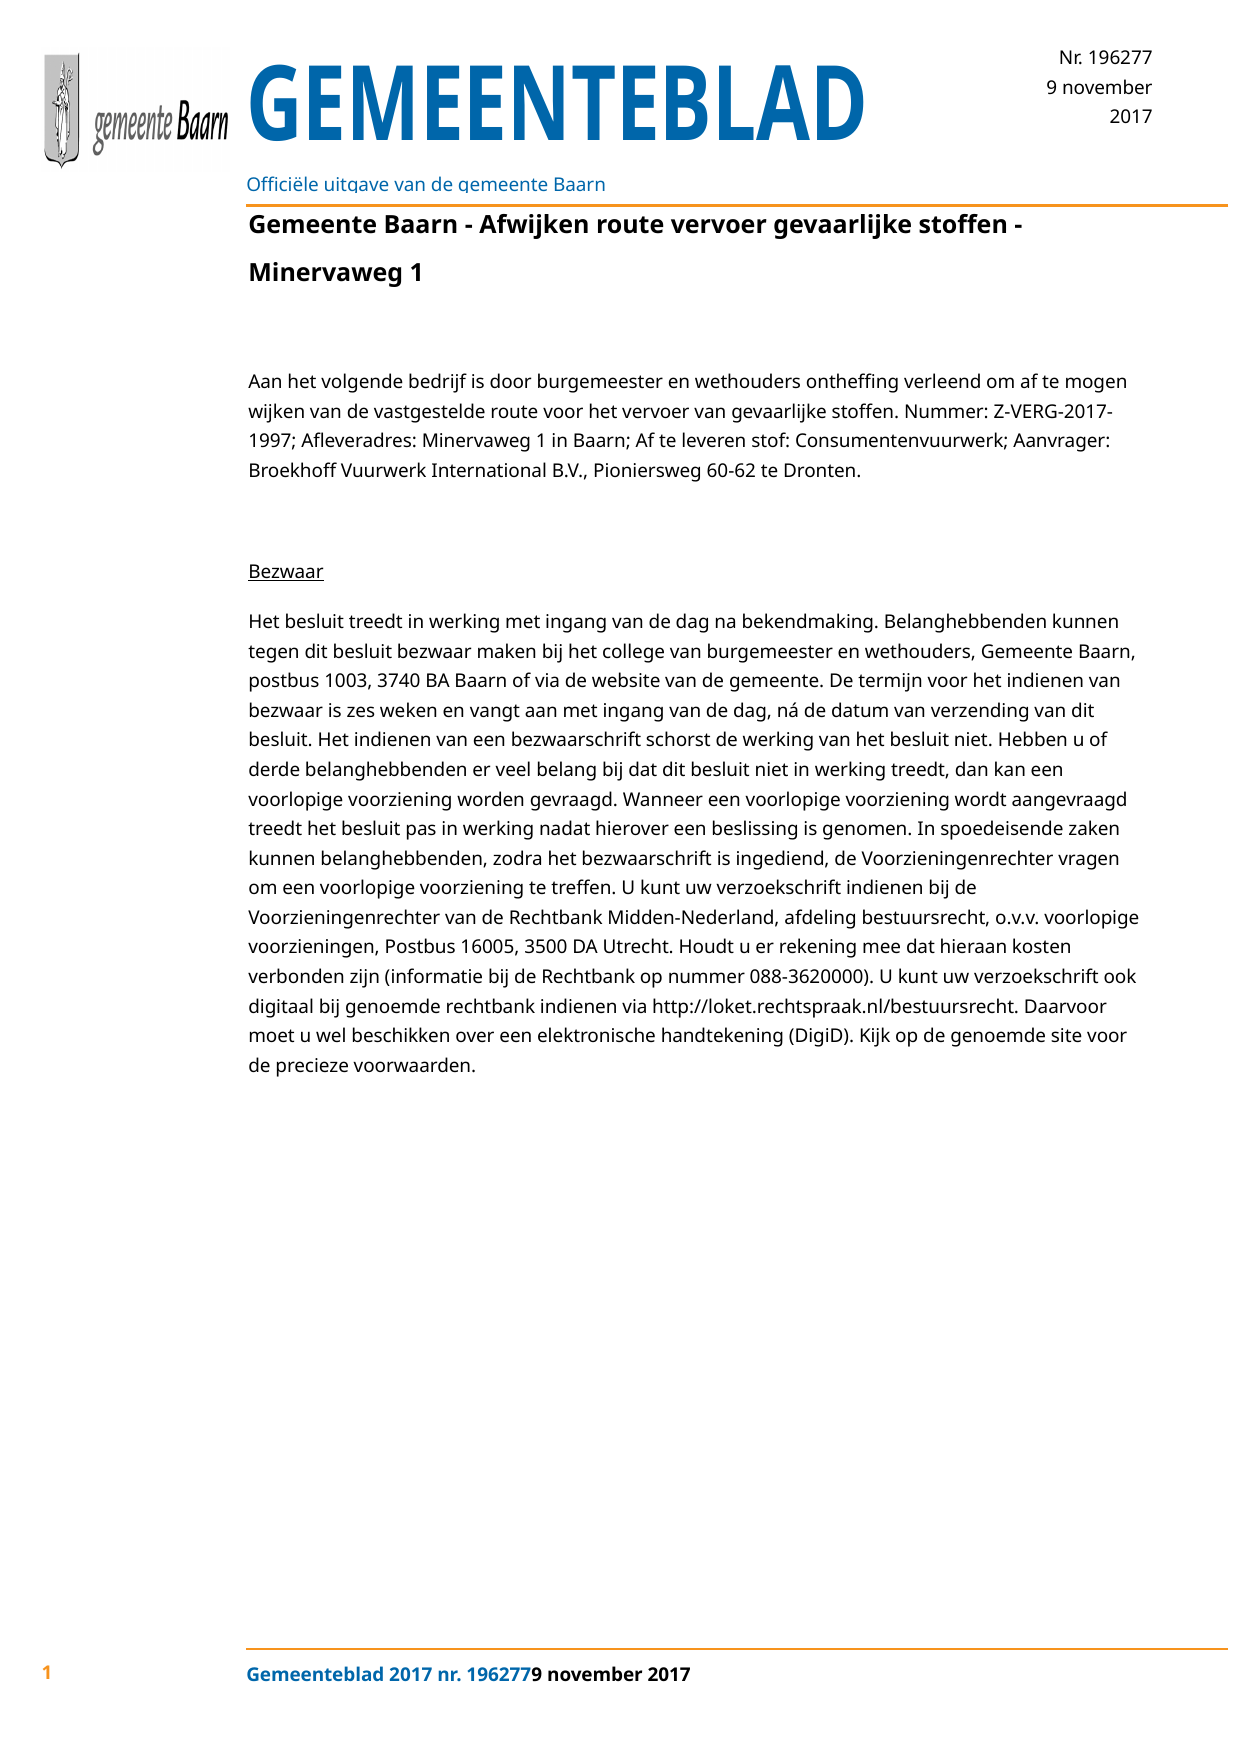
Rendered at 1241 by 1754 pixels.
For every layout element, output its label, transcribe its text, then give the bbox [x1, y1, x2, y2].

text Het besluit treedt in werking met ingang van de dag na bekendmaking. Belanghebbenden kunnen tegen dit besluit bezwaar maken bij het college van burgemeester en wethouders, Gemeente Baarn, postbus 1003, 3740 BA Baarn of via de website van de gemeente. De termijn voor het indienen van bezwaar is zes weken en vangt aan met ingang van de dag, ná de datum van verzending van dit besluit. Het indienen van een bezwaarschrift schorst de werking van het besluit niet. Hebben u of derde belanghebbenden er veel belang bij dat dit besluit niet in werking treedt, dan kan een voorlopige voorziening worden gevraagd. Wanneer een voorlopige voorziening wordt aangevraagd treedt het besluit pas in werking nadat hierover een beslissing is genomen. In spoedeisende zaken kunnen belanghebbenden, zodra het bezwaarschrift is ingediend, de Voorzieningenrechter vragen om een voorlopige voorziening te treffen. U kunt uw verzoekschrift indienen bij de Voorzieningenrechter van de Rechtbank Midden-Nederland, afdeling bestuursrecht, o.v.v. voorlopige voorzieningen, Postbus 16005, 3500 DA Utrecht. Houdt u er rekening mee dat hieraan kosten verbonden zijn (informatie bij de Rechtbank op nummer 088-3620000). U kunt uw verzoekschrift ook digitaal bij genoemde rechtbank indienen via http://loket.rechtspraak.nl/bestuursrecht. Daarvoor moet u wel beschikken over een elektronische handtekening (DigiD). Kijk op de genoemde site voor de precieze voorwaarden. [248, 608, 1152, 1078]
text Bezwaar [248, 558, 1152, 584]
picture [41, 47, 231, 172]
text Gemeente Baarn - Afwijken route vervoer gevaarlijke stoffen - Minervaweg 1 [248, 207, 1152, 288]
text Aan het volgende bedrijf is door burgemeester en wethouders ontheffing verleend om af te mogen wijken van de vastgestelde route voor het vervoer van gevaarlijke stoffen. Nummer: Z-VERG-2017-1997; Afleveradres: Minervaweg 1 in Baarn; Af te leveren stof: Consumentenvuurwerk; Aanvrager: Broekhoff Vuurwerk International B.V., Pioniersweg 60-62 te Dronten. [248, 368, 1152, 483]
